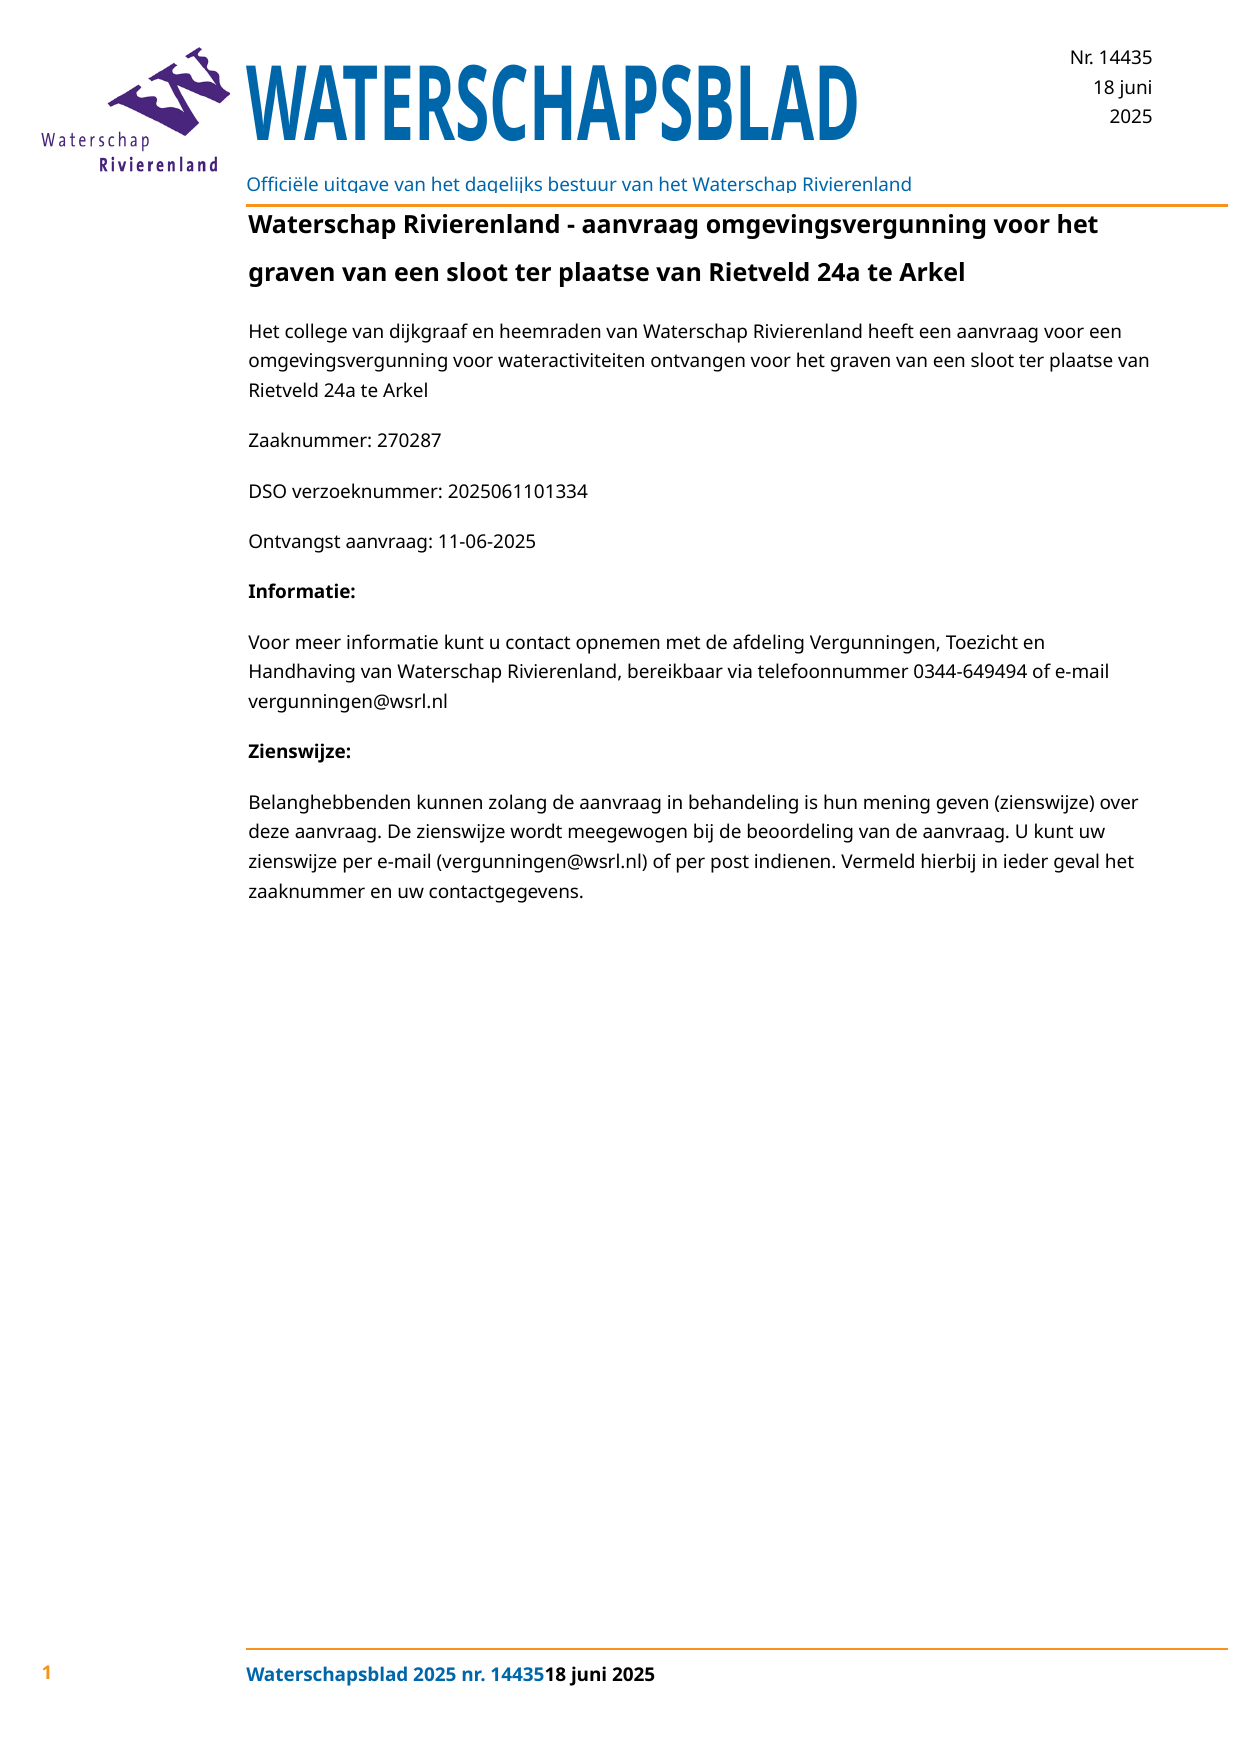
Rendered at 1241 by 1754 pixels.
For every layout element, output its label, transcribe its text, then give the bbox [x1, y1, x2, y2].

picture [41, 47, 231, 172]
text DSO verzoeknummer: 2025061101334 [248, 478, 1152, 504]
text Waterschap Rivierenland - aanvraag omgevingsvergunning voor het graven van een sloot ter plaatse van Rietveld 24a te Arkel [248, 207, 1152, 288]
text Voor meer informatie kunt u contact opnemen met de afdeling Vergunningen, Toezicht en Handhaving van Waterschap Rivierenland, bereikbaar via telefoonnummer 0344-649494 of e-mail vergunningen@wsrl.nl [248, 629, 1152, 714]
text Informatie: [248, 579, 1152, 604]
text Belanghebbenden kunnen zolang de aanvraag in behandeling is hun mening geven (zienswijze) over deze aanvraag. De zienswijze wordt meegewogen bij de beoordeling van de aanvraag. U kunt uw zienswijze per e-mail (vergunningen@wsrl.nl) of per post indienen. Vermeld hierbij in ieder geval het zaaknummer en uw contactgegevens. [248, 789, 1152, 904]
text Zaaknummer: 270287 [248, 427, 1152, 453]
text Ontvangst aanvraag: 11-06-2025 [248, 528, 1152, 554]
text Het college van dijkgraaf en heemraden van Waterschap Rivierenland heeft een aanvraag voor een omgevingsvergunning voor wateractiviteiten ontvangen voor het graven van een sloot ter plaatse van Rietveld 24a te Arkel [248, 318, 1152, 403]
text Zienswijze: [248, 739, 1152, 764]
